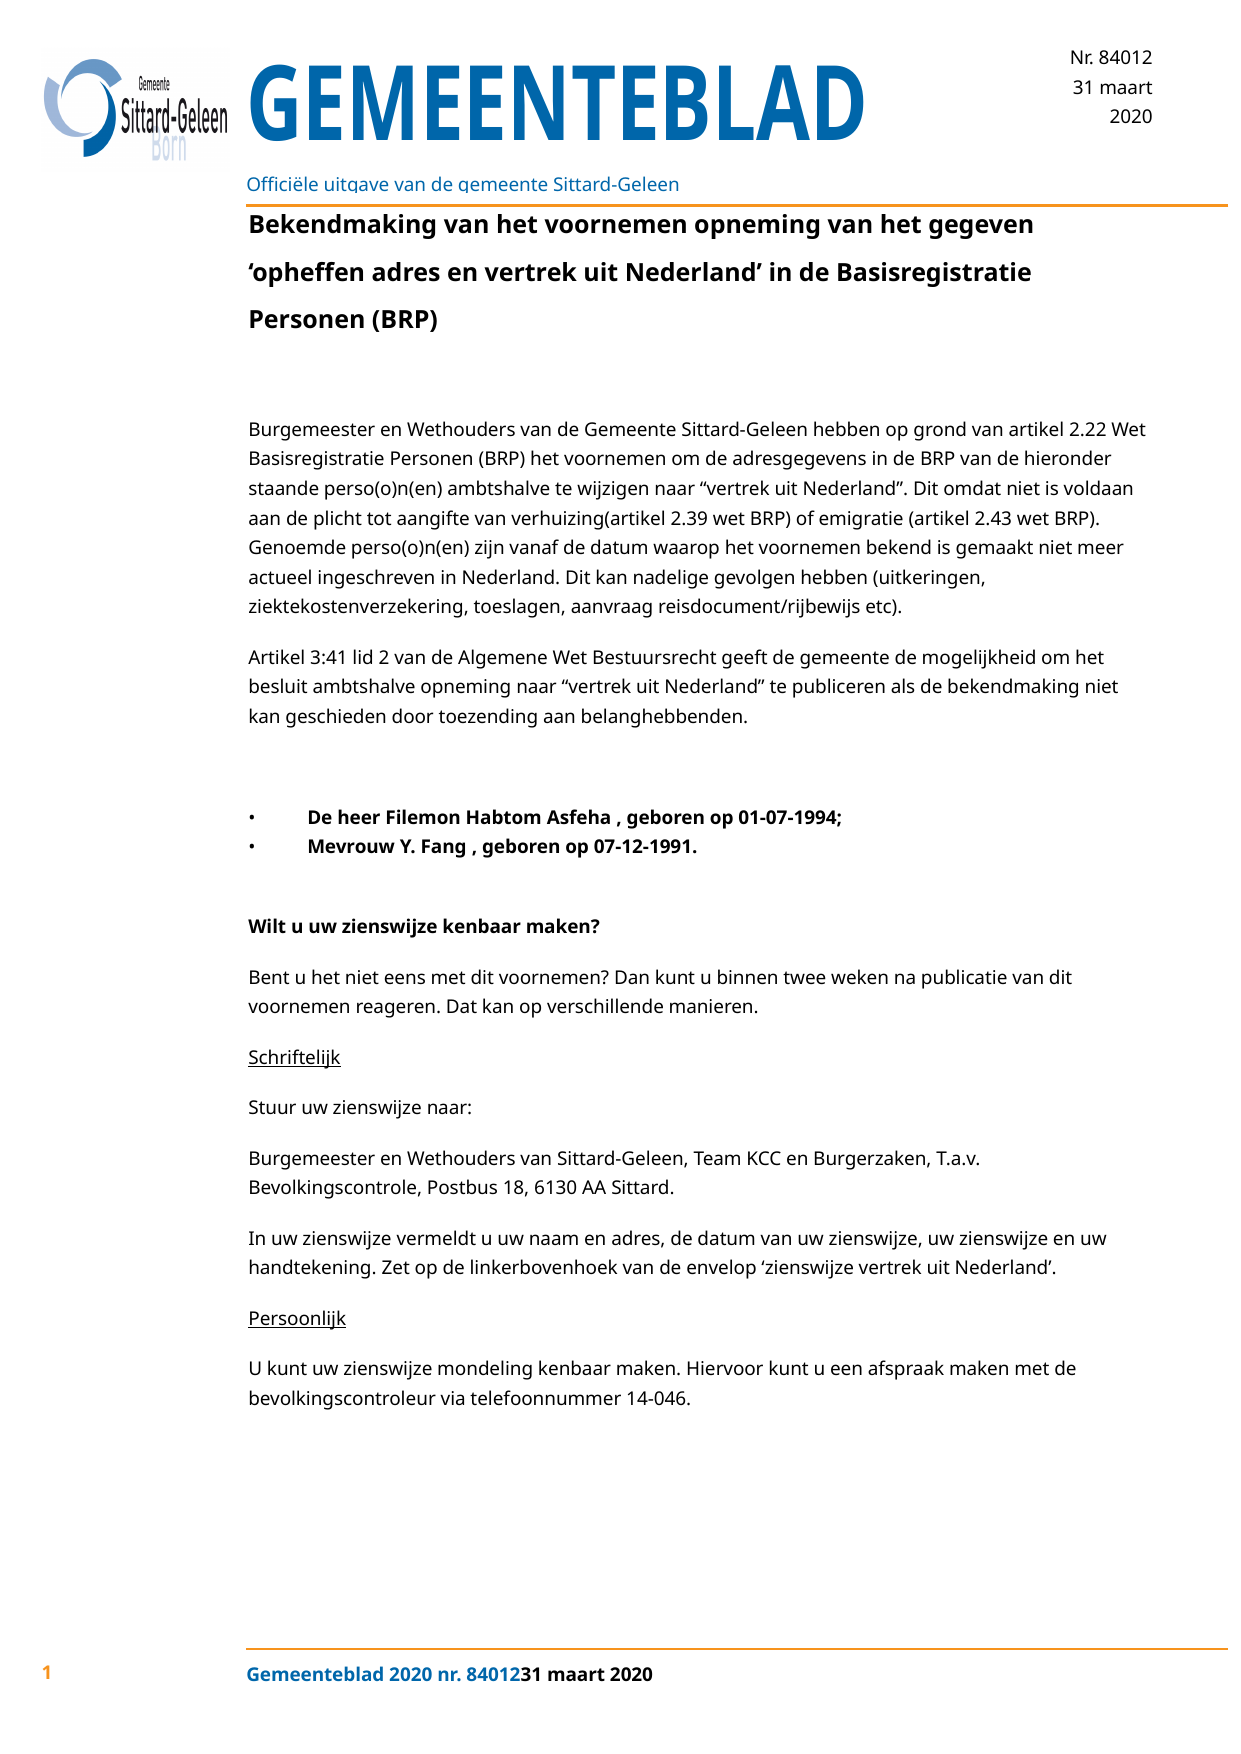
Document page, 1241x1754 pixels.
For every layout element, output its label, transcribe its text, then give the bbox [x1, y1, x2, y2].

text Bekendmaking van het voornemen opneming van het gegeven ‘opheffen adres en vertrek uit Nederland’ in de Basisregistratie Personen (BRP) [248, 207, 1152, 336]
text Artikel 3:41 lid 2 van de Algemene Wet Bestuursrecht geeft de gemeente de mogelijkheid om het besluit ambtshalve opneming naar “vertrek uit Nederland” te publiceren als de bekendmaking niet kan geschieden door toezending aan belanghebbenden. [248, 644, 1152, 729]
text In uw zienswijze vermeldt u uw naam en adres, de datum van uw zienswijze, uw zienswijze en uw handtekening. Zet op de linkerbovenhoek van de envelop ‘zienswijze vertrek uit Nederland’. [248, 1225, 1152, 1280]
picture [41, 47, 231, 172]
text Bent u het niet eens met dit voornemen? Dan kunt u binnen twee weken na publicatie van dit voornemen reageren. Dat kan op verschillende manieren. [248, 964, 1152, 1019]
text Wilt u uw zienswijze kenbaar maken? [248, 913, 1152, 939]
text Persoonlijk [248, 1305, 1152, 1330]
list Mevrouw Y. Fang , geboren op 07-12-1991. [248, 833, 1152, 859]
text U kunt uw zienswijze mondeling kenbaar maken. Hiervoor kunt u een afspraak maken met de bevolkingscontroleur via telefoonnummer 14-046. [248, 1355, 1152, 1410]
text Stuur uw zienswijze naar: [248, 1094, 1152, 1120]
list De heer Filemon Habtom Asfeha , geboren op 01-07-1994; [248, 804, 1152, 829]
text Burgemeester en Wethouders van de Gemeente Sittard-Geleen hebben op grond van artikel 2.22 Wet Basisregistratie Personen (BRP) het voornemen om de adresgegevens in de BRP van de hieronder staande perso(o)n(en) ambtshalve te wijzigen naar “vertrek uit Nederland”. Dit omdat niet is voldaan aan de plicht tot aangifte van verhuizing(artikel 2.39 wet BRP) of emigratie (artikel 2.43 wet BRP). Genoemde perso(o)n(en) zijn vanaf de datum waarop het voornemen bekend is gemaakt niet meer actueel ingeschreven in Nederland. Dit kan nadelige gevolgen hebben (uitkeringen, ziektekostenverzekering, toeslagen, aanvraag reisdocument/rijbewijs etc). [248, 416, 1152, 619]
text Schriftelijk [248, 1044, 1152, 1069]
text Burgemeester en Wethouders van Sittard-Geleen, Team KCC en Burgerzaken, T.a.v. Bevolkingscontrole, Postbus 18, 6130 AA Sittard. [248, 1145, 1152, 1200]
